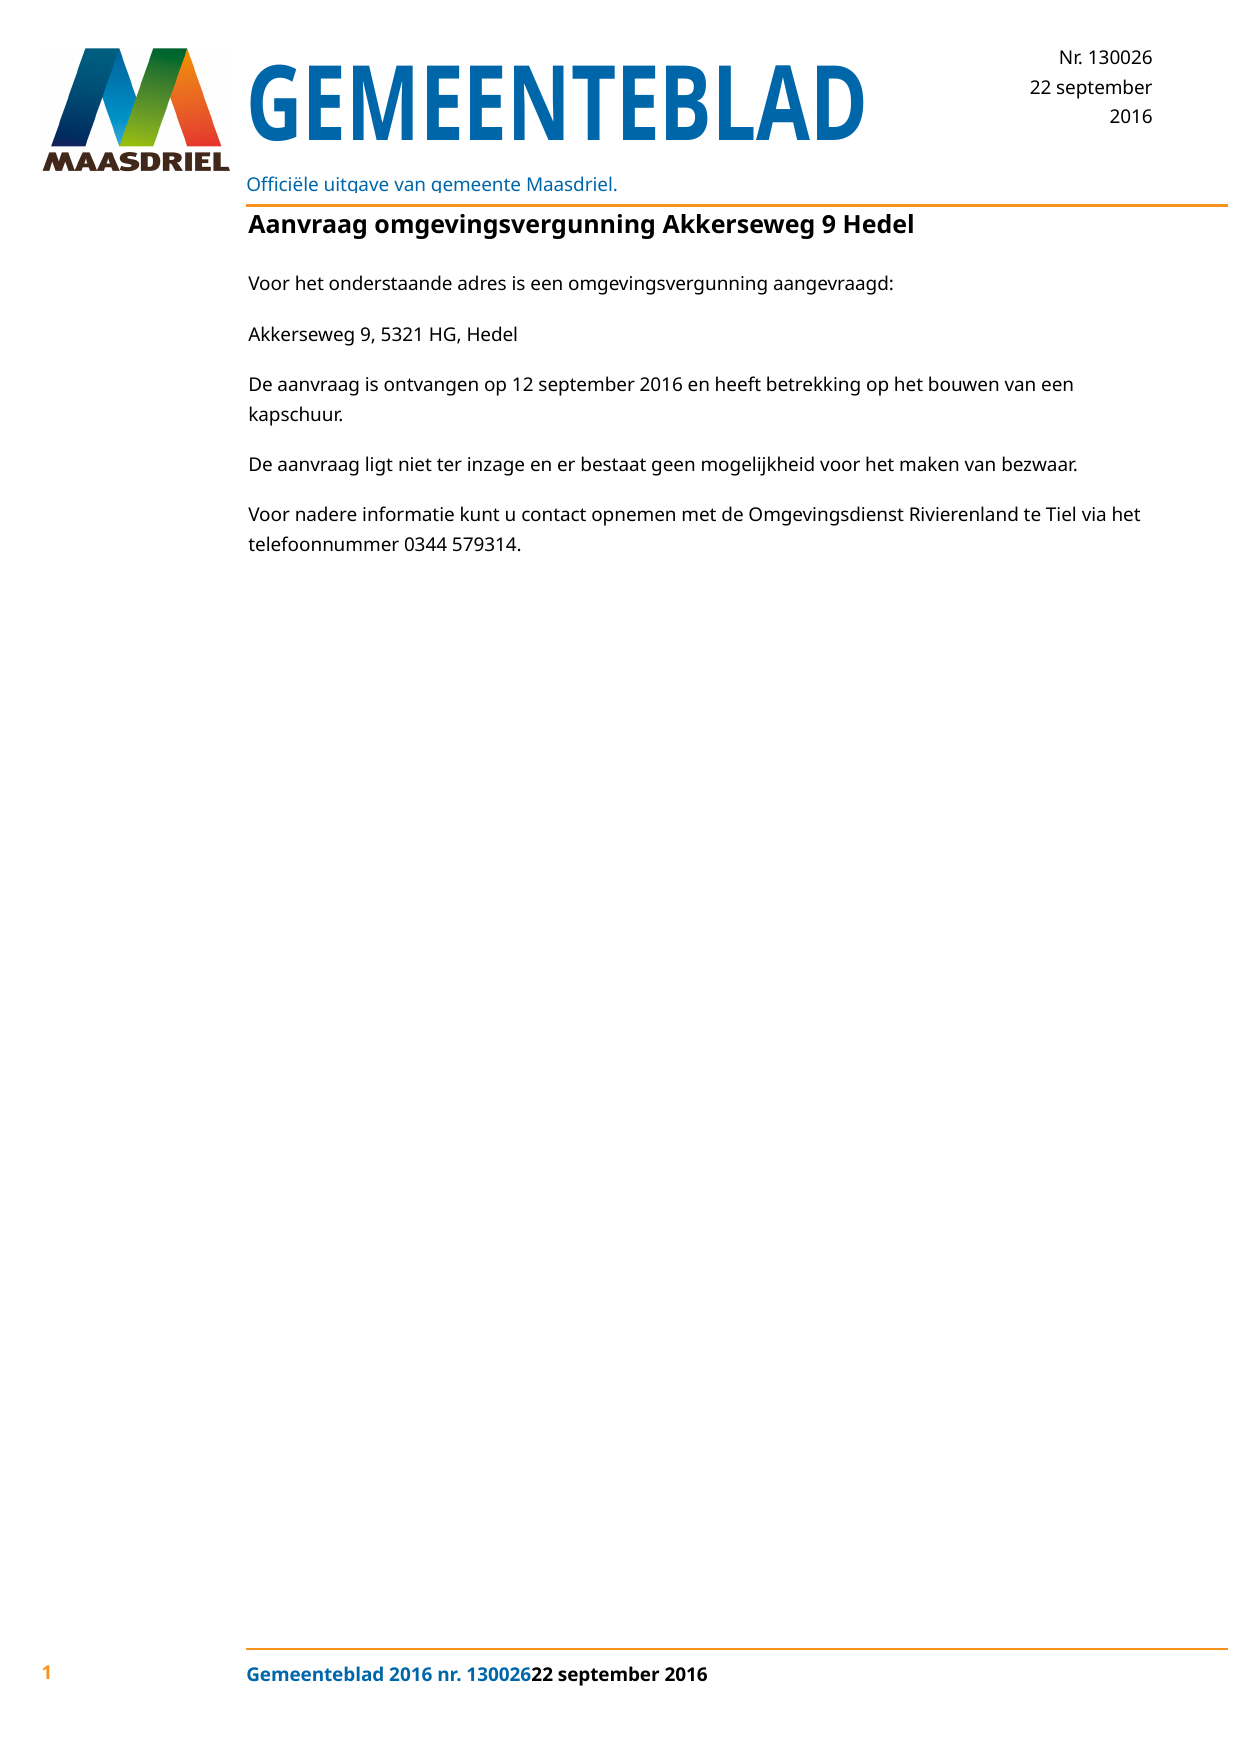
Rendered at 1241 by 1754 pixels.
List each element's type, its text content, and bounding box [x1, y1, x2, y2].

picture [41, 47, 231, 172]
text De aanvraag is ontvangen op 12 september 2016 en heeft betrekking op het bouwen van een kapschuur. [248, 371, 1152, 426]
text Voor nadere informatie kunt u contact opnemen met de Omgevingsdienst Rivierenland te Tiel via het telefoonnummer 0344 579314. [248, 502, 1152, 557]
text Akkerseweg 9, 5321 HG, Hedel [248, 321, 1152, 346]
text Voor het onderstaande adres is een omgevingsvergunning aangevraagd: [248, 270, 1152, 296]
text De aanvraag ligt niet ter inzage en er bestaat geen mogelijkheid voor het maken van bezwaar. [248, 451, 1152, 477]
text Aanvraag omgevingsvergunning Akkerseweg 9 Hedel [248, 207, 1152, 241]
